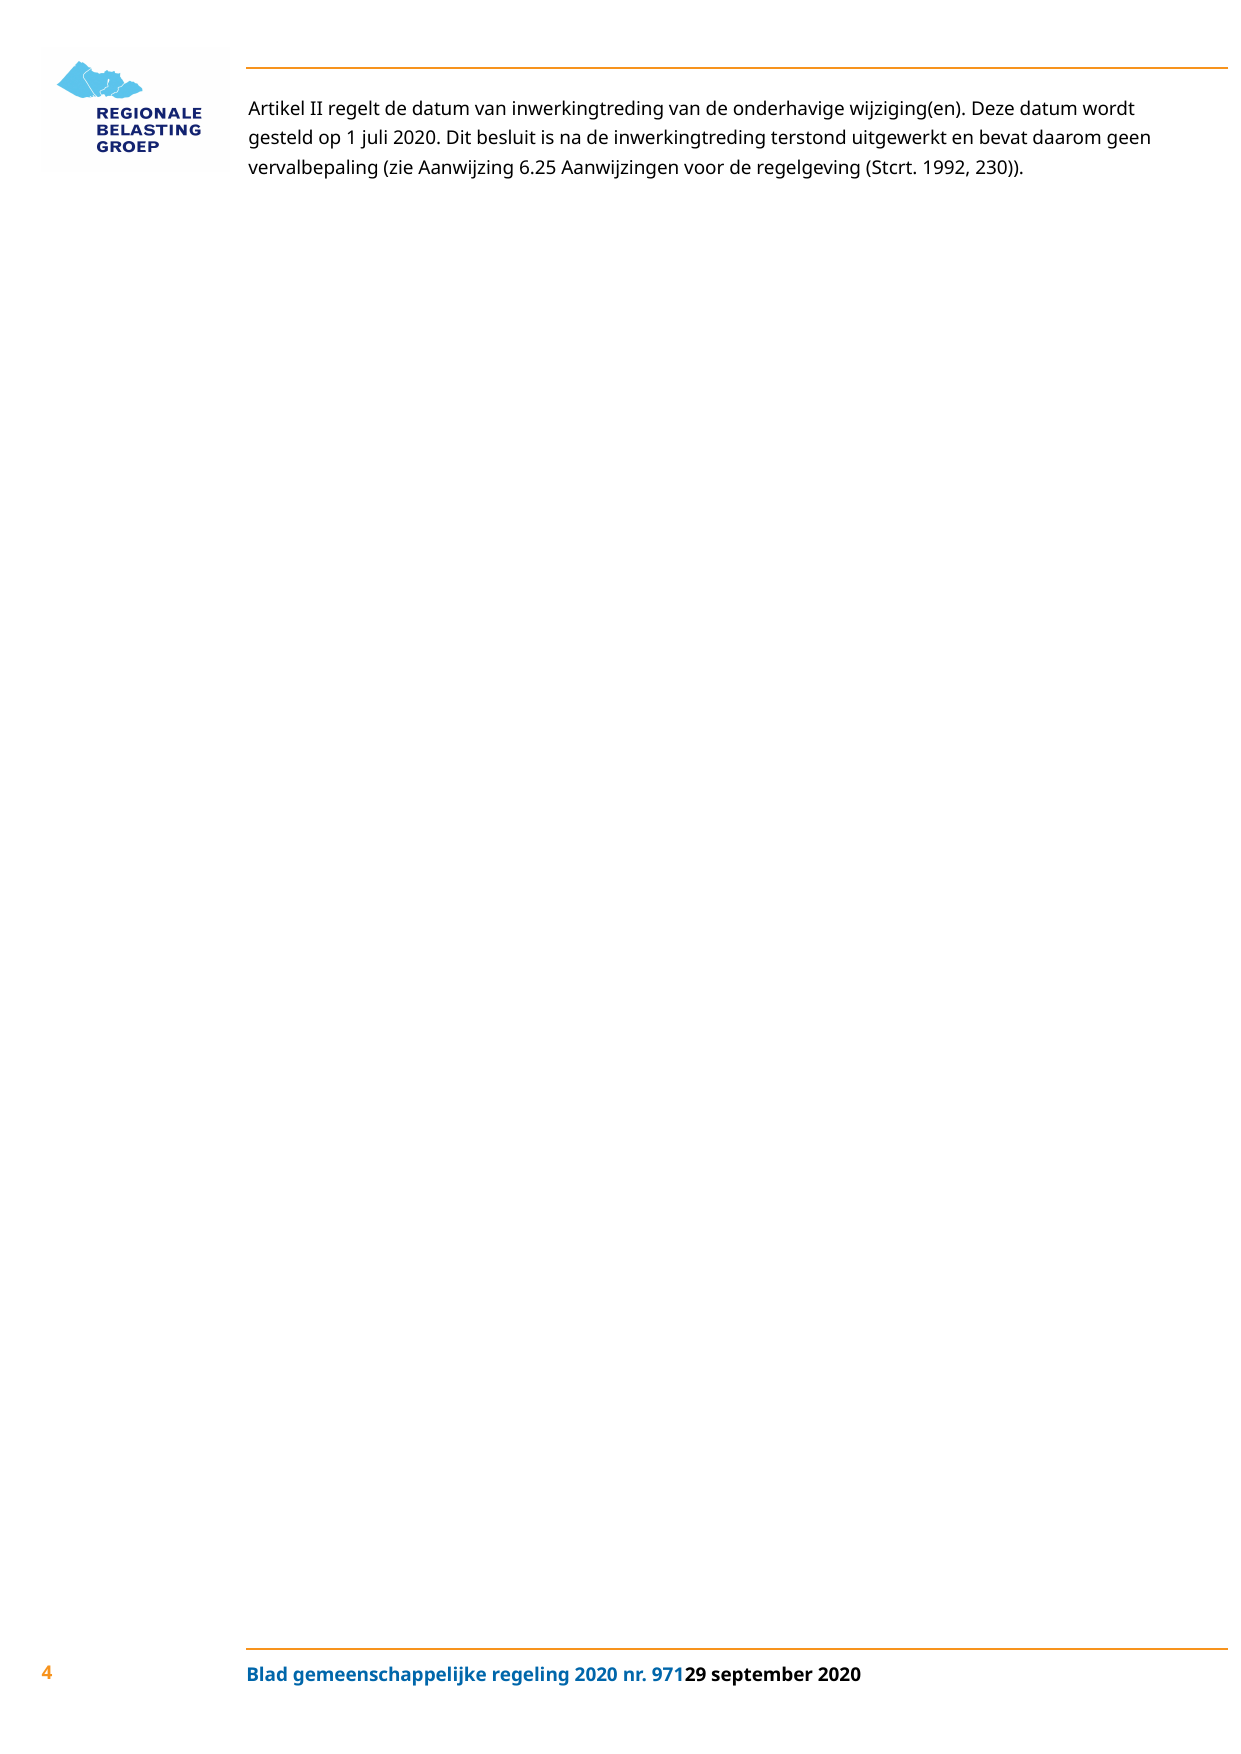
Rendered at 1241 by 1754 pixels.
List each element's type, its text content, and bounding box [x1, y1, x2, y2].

text Artikel II regelt de datum van inwerkingtreding van de onderhavige wijziging(en). Deze datum wordt gesteld op 1 juli 2020. Dit besluit is na de inwerkingtreding terstond uitgewerkt en bevat daarom geen vervalbepaling (zie Aanwijzing 6.25 Aanwijzingen voor de regelgeving (Stcrt. 1992, 230)). [248, 95, 1152, 180]
picture [41, 47, 231, 172]
